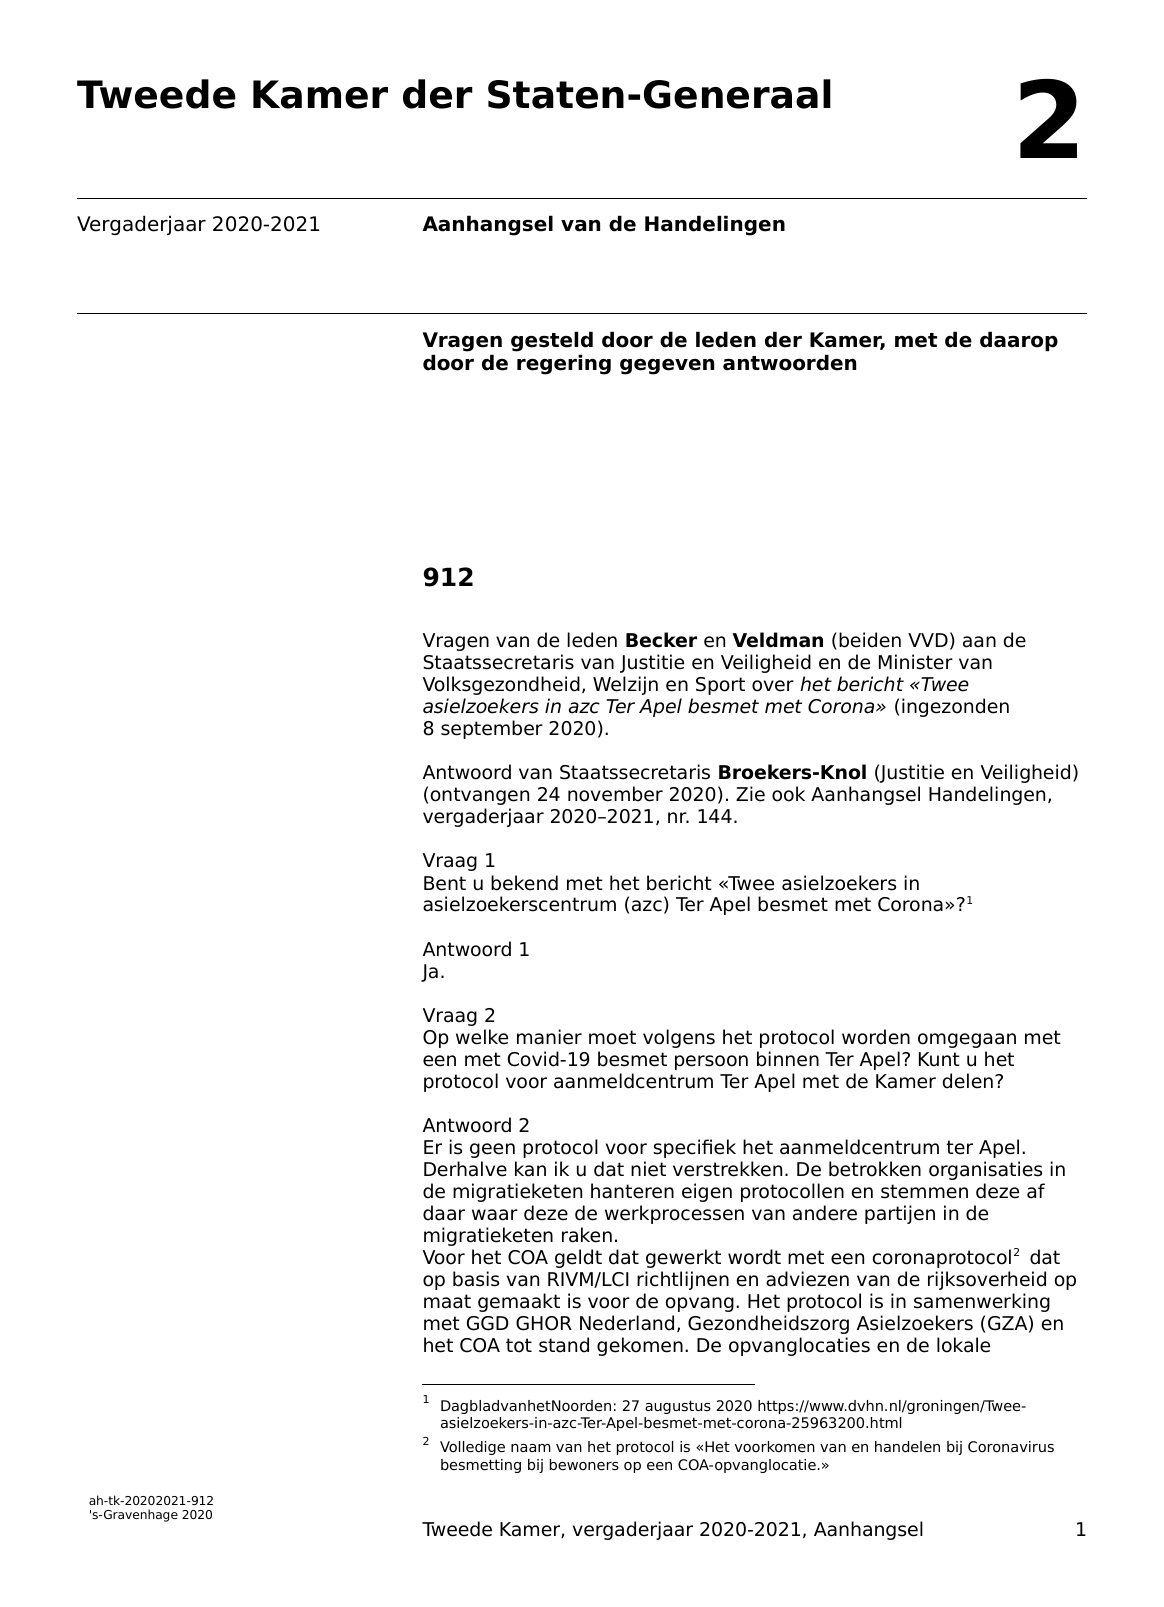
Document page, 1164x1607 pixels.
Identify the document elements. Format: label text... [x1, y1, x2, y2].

table_cell Vergaderjaar 2020-2021 [77, 199, 422, 313]
text Vraag 1 [422, 850, 1087, 872]
text Ja. [422, 961, 1087, 982]
text Vraag 2 [422, 1005, 1087, 1027]
text Voor het COA geldt dat gewerkt wordt met een coronaprotocol dat op basis van RIVM/LCI richtlijnen en adviezen van de rijksoverheid op maat gemaakt is voor de opvang. Het protocol is in samenwerking met GGD GHOR Nederland, Gezondheidszorg Asielzoekers (GZA) en het COA tot stand gekomen. De opvanglocaties en de lokale [422, 1247, 1087, 1357]
text Bent u bekend met het bericht «Twee asielzoekers in asielzoekerscentrum (azc) Ter Apel besmet met Corona»? [422, 872, 1087, 916]
text Antwoord 2 [422, 1115, 1087, 1137]
text 's-Gravenhage 2020 [88, 1508, 323, 1522]
table_header Tweede Kamer der Staten-Generaal [77, 59, 886, 198]
text ah-tk-20202021-912 [88, 1494, 323, 1508]
table_cell Aanhangsel van de Handelingen [422, 199, 1087, 313]
text Antwoord van Staatssecretaris Broekers-Knol (Justitie en Veiligheid) (ontvangen 24 november 2020). Zie ook Aanhangsel Handelingen, vergaderjaar 2020–2021, nr. 144. [422, 762, 1087, 828]
text DagbladvanhetNoorden: 27 augustus 2020 https://www.dvhn.nl/groningen/Twee-asielzoekers-in-azc-Ter-Apel-besmet-met-corona-25963200.html [422, 1393, 1087, 1432]
text Antwoord 1 [422, 938, 1087, 961]
table_header 2 [886, 59, 1087, 198]
text Op welke manier moet volgens het protocol worden omgegaan met een met Covid-19 besmet persoon binnen Ter Apel? Kunt u het protocol voor aanmeldcentrum Ter Apel met de Kamer delen? [422, 1027, 1087, 1093]
text Er is geen protocol voor specifiek het aanmeldcentrum ter Apel. Derhalve kan ik u dat niet verstrekken. De betrokken organisaties in de migratieketen hanteren eigen protocollen en stemmen deze af daar waar deze de werkprocessen van andere partijen in de migratieketen raken. [422, 1137, 1087, 1247]
text 912 [422, 563, 1087, 592]
table_cell Vragen gesteld door de leden der Kamer, met de daarop door de regering gegeven antwoorden [422, 314, 1087, 375]
text Vragen van de leden Becker en Veldman (beiden VVD) aan de Staatssecretaris van Justitie en Veiligheid en de Minister van Volksgezondheid, Welzijn en Sport over het bericht «Twee asielzoekers in azc Ter Apel besmet met Corona» (ingezonden 8 september 2020). [422, 630, 1087, 740]
table_cell [77, 314, 422, 375]
text Volledige naam van het protocol is «Het voorkomen van en handelen bij Coronavirus besmetting bij bewoners op een COA-opvanglocatie.» [422, 1435, 1087, 1474]
